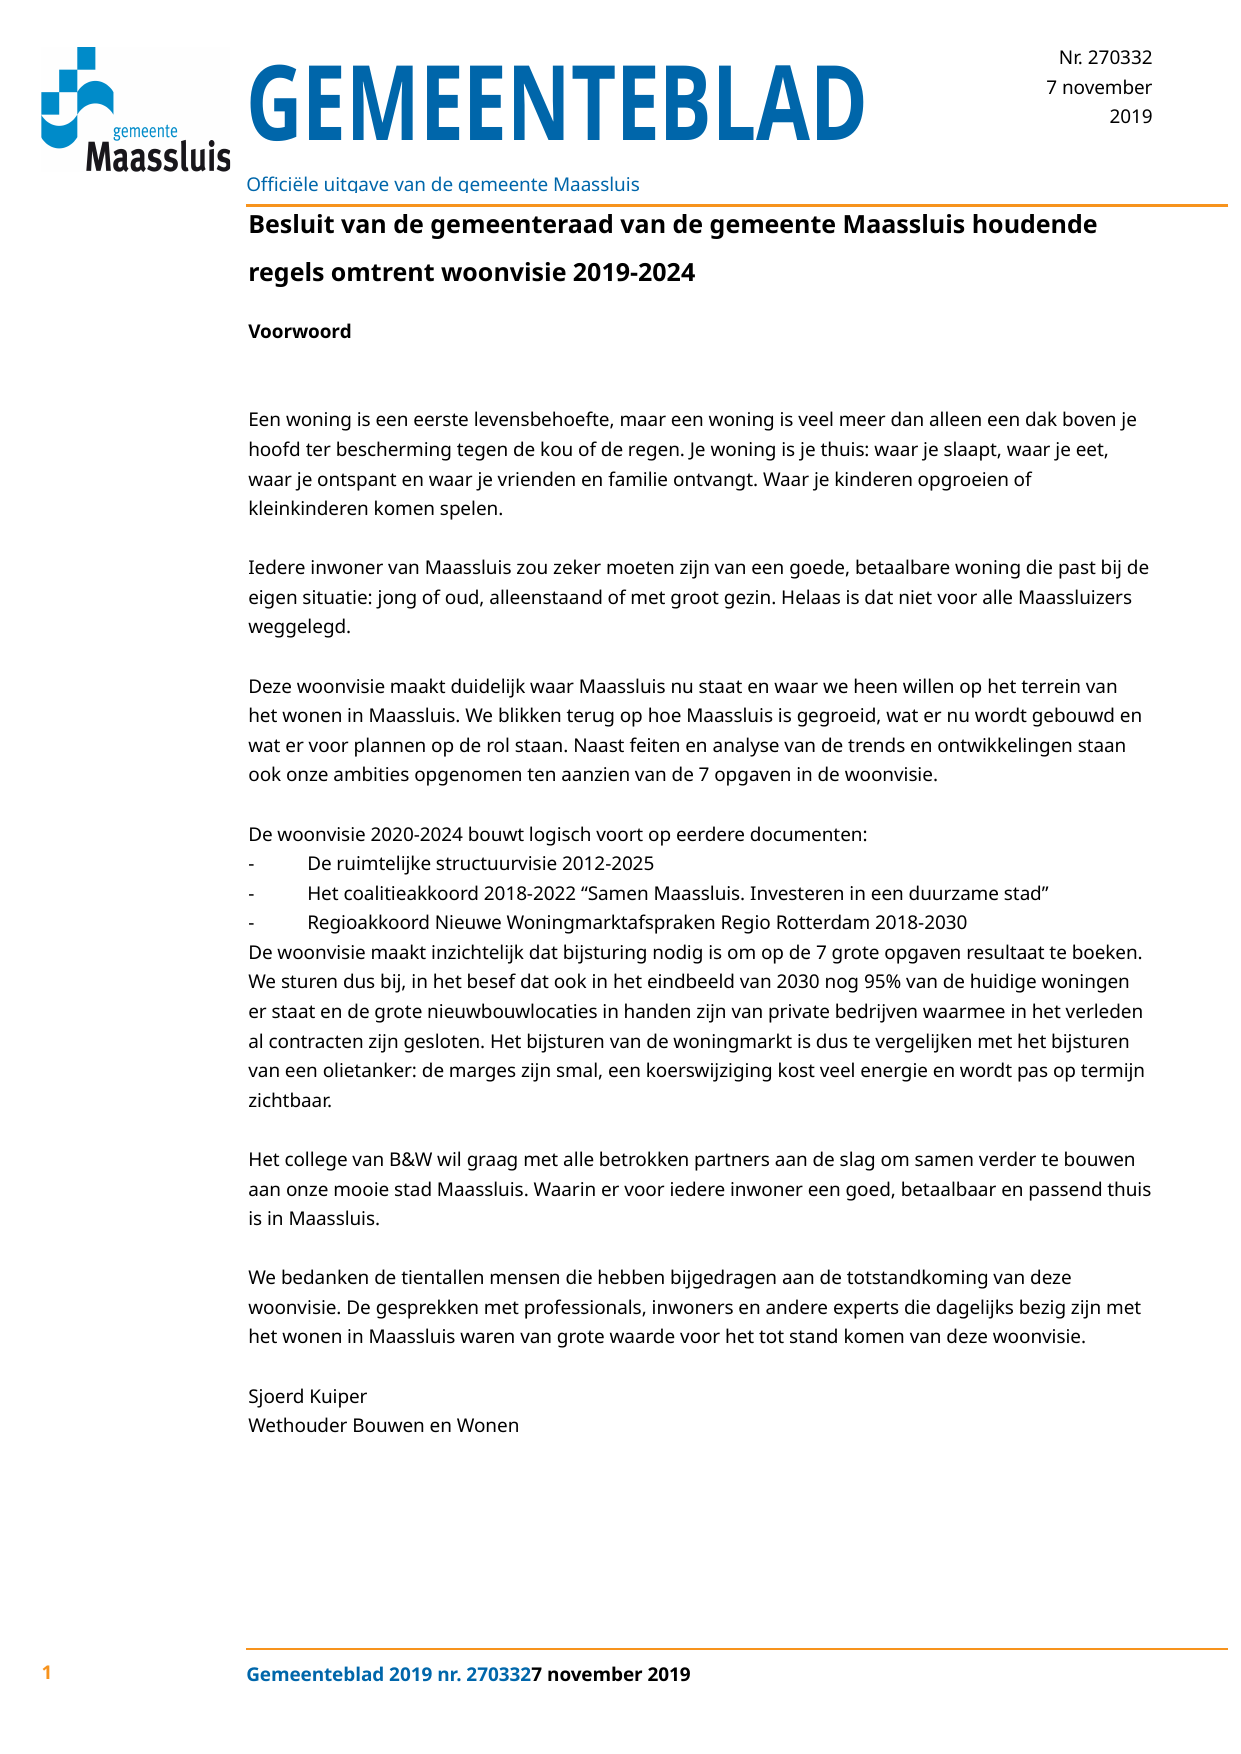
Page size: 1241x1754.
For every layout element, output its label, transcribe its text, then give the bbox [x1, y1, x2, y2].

text De woonvisie maakt inzichtelijk dat bijsturing nodig is om op de 7 grote opgaven resultaat te boeken. We sturen dus bij, in het besef dat ook in het eindbeeld van 2030 nog 95% van de huidige woningen er staat en de grote nieuwbouwlocaties in handen zijn van private bedrijven waarmee in het verleden al contracten zijn gesloten. Het bijsturen van de woningmarkt is dus te vergelijken met het bijsturen van een olietanker: de marges zijn smal, een koerswijziging kost veel energie en wordt pas op termijn zichtbaar. [248, 939, 1152, 1113]
text Deze woonvisie maakt duidelijk waar Maassluis nu staat en waar we heen willen op het terrein van het wonen in Maassluis. We blikken terug op hoe Maassluis is gegroeid, wat er nu wordt gebouwd en wat er voor plannen op de rol staan. Naast feiten en analyse van de trends en ontwikkelingen staan ook onze ambities opgenomen ten aanzien van de 7 opgaven in de woonvisie. [248, 673, 1152, 787]
text Sjoerd Kuiper [248, 1383, 1152, 1409]
text Wethouder Bouwen en Wonen [248, 1412, 1152, 1438]
text Het college van B&W wil graag met alle betrokken partners aan de slag om samen verder te bouwen aan onze mooie stad Maassluis. Waarin er voor iedere inwoner een goed, betaalbaar en passend thuis is in Maassluis. [248, 1146, 1152, 1231]
text Besluit van de gemeenteraad van de gemeente Maassluis houdende regels omtrent woonvisie 2019-2024 [248, 207, 1152, 288]
list Het coalitieakkoord 2018-2022 “Samen Maassluis. Investeren in een duurzame stad” [248, 880, 1152, 906]
list De ruimtelijke structuurvisie 2012-2025 [248, 850, 1152, 876]
text Voorwoord [248, 318, 1152, 344]
text We bedanken de tientallen mensen die hebben bijgedragen aan de totstandkoming van deze woonvisie. De gesprekken met professionals, inwoners en andere experts die dagelijks bezig zijn met het wonen in Maassluis waren van grote waarde voor het tot stand komen van deze woonvisie. [248, 1264, 1152, 1349]
text Een woning is een eerste levensbehoefte, maar een woning is veel meer dan alleen een dak boven je hoofd ter bescherming tegen de kou of de regen. Je woning is je thuis: waar je slaapt, waar je eet, waar je ontspant en waar je vrienden en familie ontvangt. Waar je kinderen opgroeien of kleinkinderen komen spelen. [248, 407, 1152, 521]
text Iedere inwoner van Maassluis zou zeker moeten zijn van een goede, betaalbare woning die past bij de eigen situatie: jong of oud, alleenstaand of met groot gezin. Helaas is dat niet voor alle Maassluizers weggelegd. [248, 554, 1152, 639]
text De woonvisie 2020-2024 bouwt logisch voort op eerdere documenten: [248, 821, 1152, 847]
list Regioakkoord Nieuwe Woningmarktafspraken Regio Rotterdam 2018-2030 [248, 909, 1152, 935]
picture [41, 47, 77, 92]
picture [41, 47, 231, 172]
